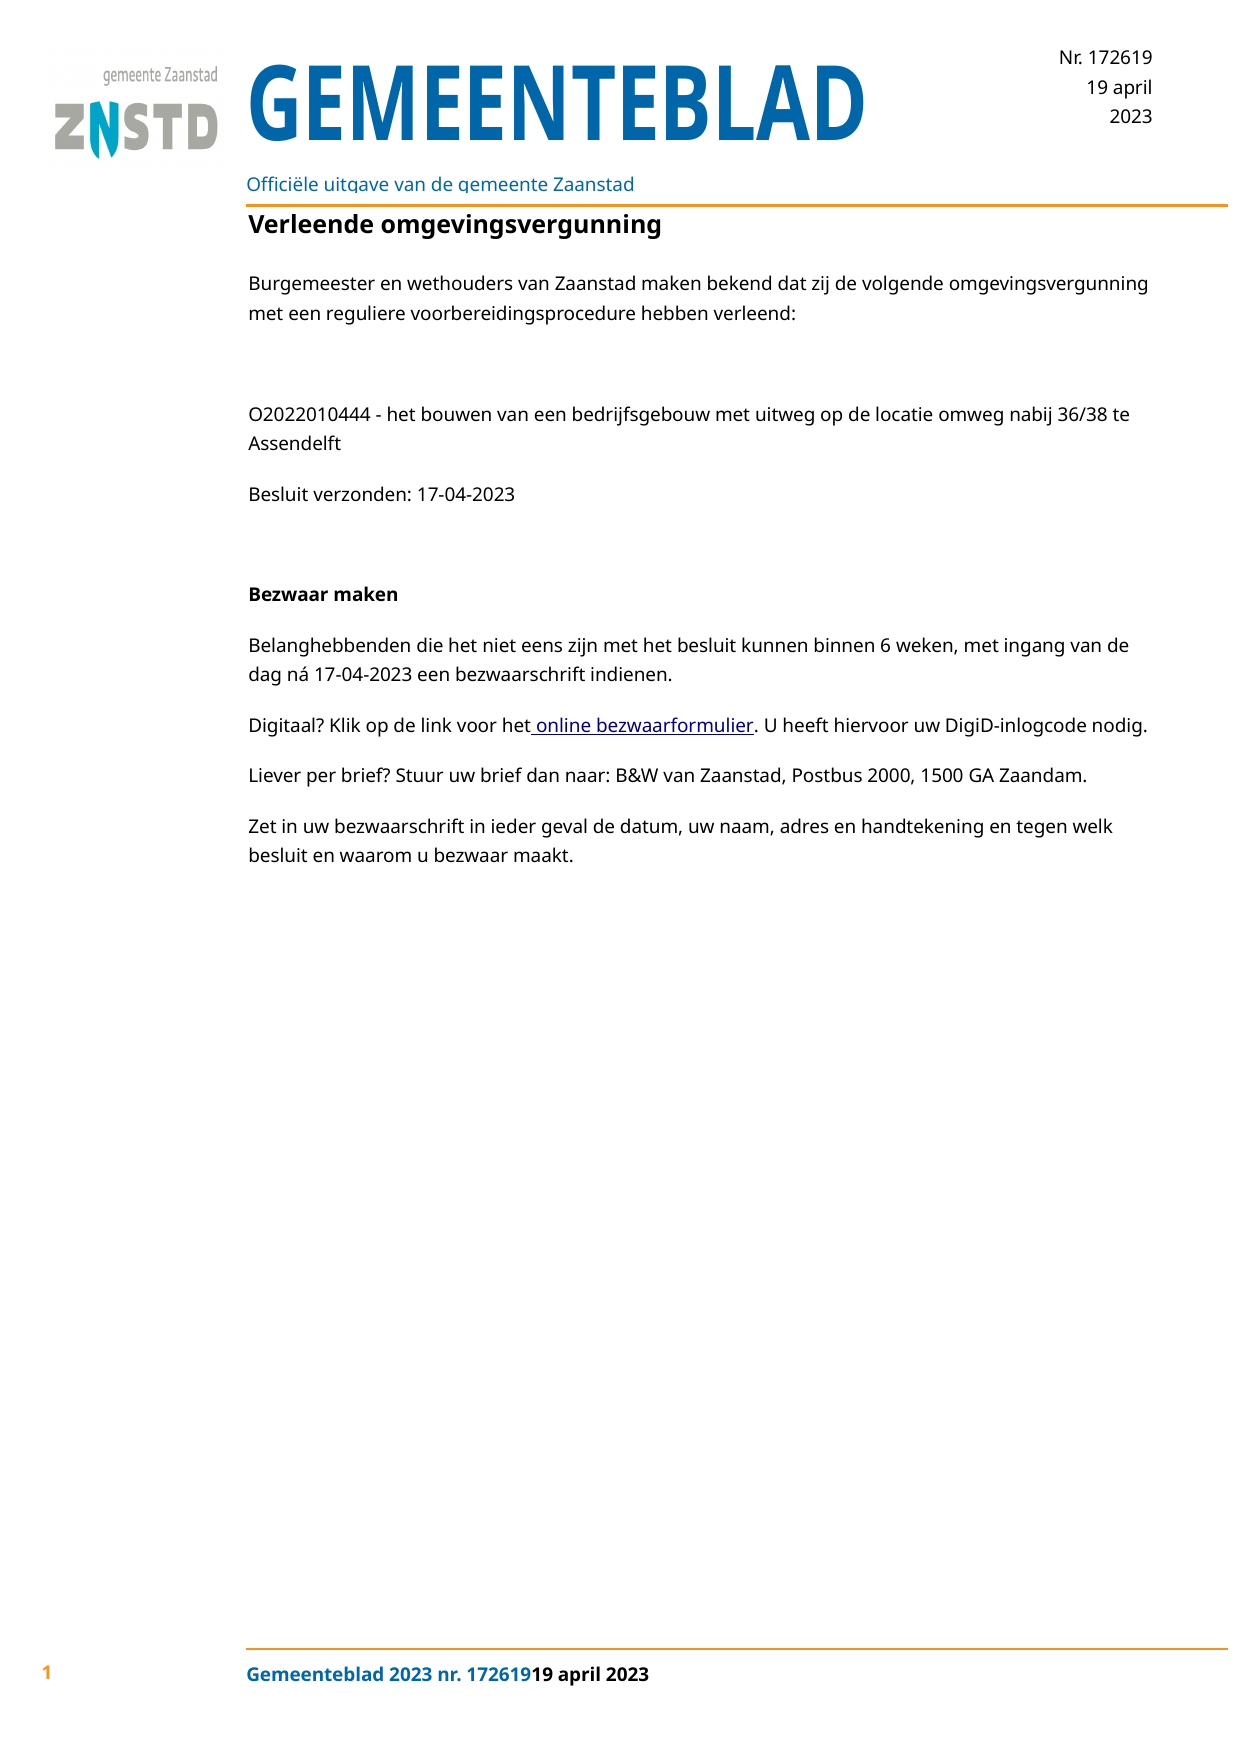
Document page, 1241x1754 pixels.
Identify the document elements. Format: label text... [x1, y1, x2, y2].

text Digitaal? Klik op de link voor het online bezwaarformulier. U heeft hiervoor uw DigiD-inlogcode nodig. [248, 712, 1152, 738]
text Belanghebbenden die het niet eens zijn met het besluit kunnen binnen 6 weken, met ingang van de dag ná 17-04-2023 een bezwaarschrift indienen. [248, 632, 1152, 687]
text Burgemeester en wethouders van Zaanstad maken bekend dat zij de volgende omgevingsvergunning met een reguliere voorbereidingsprocedure hebben verleend: [248, 270, 1152, 326]
text Besluit verzonden: 17-04-2023 [248, 481, 1152, 506]
text Zet in uw bezwaarschrift in ieder geval de datum, uw naam, adres en handtekening en tegen welk besluit en waarom u bezwaar maakt. [248, 813, 1152, 868]
text Verleende omgevingsvergunning [248, 207, 1152, 241]
text O2022010444 - het bouwen van een bedrijfsgebouw met uitweg op de locatie omweg nabij 36/38 te Assendelft [248, 401, 1152, 456]
picture [41, 47, 231, 172]
text Liever per brief? Stuur uw brief dan naar: B&W van Zaanstad, Postbus 2000, 1500 GA Zaandam. [248, 762, 1152, 788]
text Bezwaar maken [248, 582, 1152, 607]
